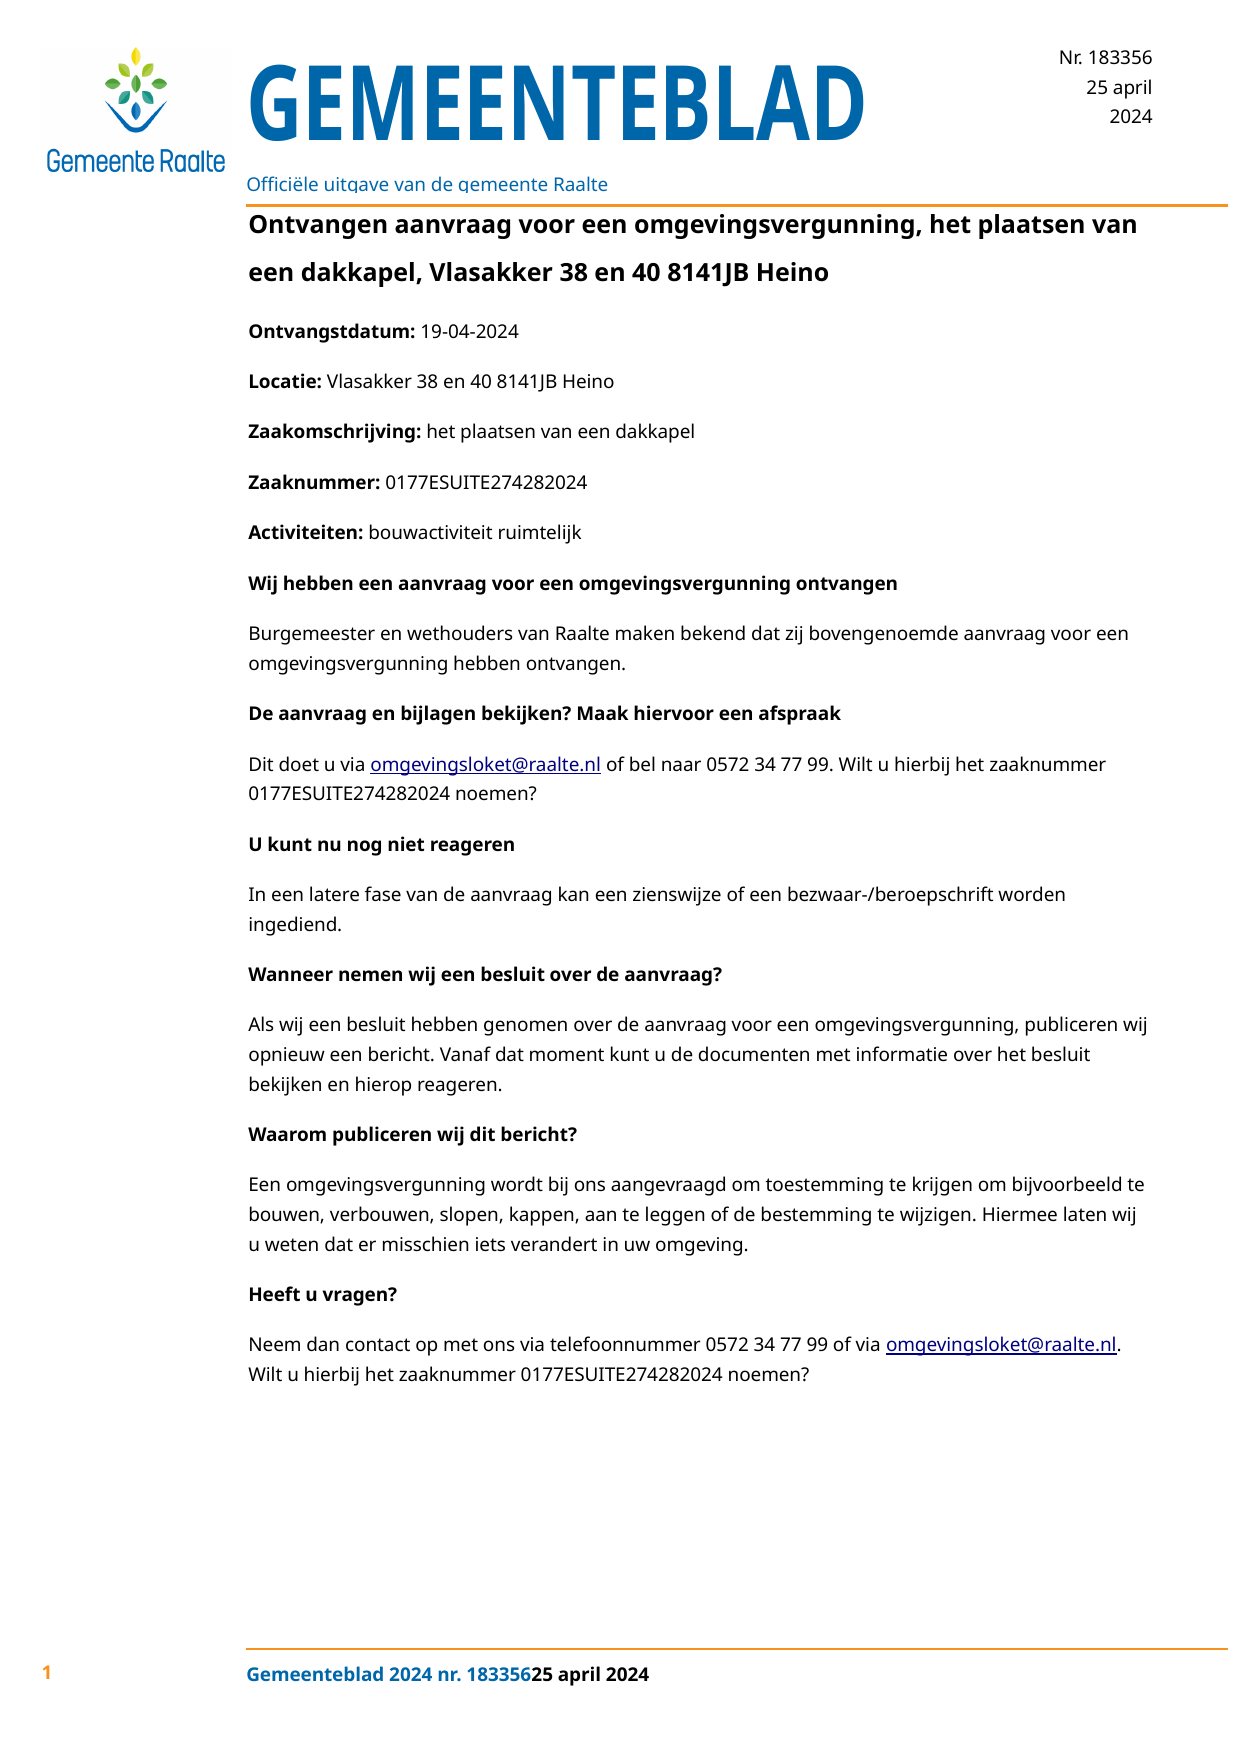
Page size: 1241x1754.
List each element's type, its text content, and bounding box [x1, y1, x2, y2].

text Zaaknummer: 0177ESUITE274282024 [248, 469, 1152, 495]
text U kunt nu nog niet reageren [248, 831, 1152, 857]
text Ontvangen aanvraag voor een omgevingsvergunning, het plaatsen van een dakkapel, Vlasakker 38 en 40 8141JB Heino [248, 207, 1152, 288]
text Burgemeester en wethouders van Raalte maken bekend dat zij bovengenoemde aanvraag voor een omgevingsvergunning hebben ontvangen. [248, 620, 1152, 676]
picture [41, 47, 231, 172]
text Wanneer nemen wij een besluit over de aanvraag? [248, 961, 1152, 987]
text Neem dan contact op met ons via telefoonnummer 0572 34 77 99 of via omgevingsloket@raalte.nl. Wilt u hierbij het zaaknummer 0177ESUITE274282024 noemen? [248, 1332, 1152, 1387]
text Activiteiten: bouwactiviteit ruimtelijk [248, 519, 1152, 545]
text Zaakomschrijving: het plaatsen van een dakkapel [248, 419, 1152, 444]
text Locatie: Vlasakker 38 en 40 8141JB Heino [248, 368, 1152, 394]
text Wij hebben een aanvraag voor een omgevingsvergunning ontvangen [248, 570, 1152, 596]
text Ontvangstdatum: 19-04-2024 [248, 318, 1152, 344]
text Heeft u vragen? [248, 1281, 1152, 1307]
text Een omgevingsvergunning wordt bij ons aangevraagd om toestemming te krijgen om bijvoorbeeld te bouwen, verbouwen, slopen, kappen, aan te leggen of de bestemming te wijzigen. Hiermee laten wij u weten dat er misschien iets verandert in uw omgeving. [248, 1172, 1152, 1257]
text In een latere fase van de aanvraag kan een zienswijze of een bezwaar-/beroepschrift worden ingediend. [248, 881, 1152, 937]
text Waarom publiceren wij dit bericht? [248, 1121, 1152, 1147]
text Als wij een besluit hebben genomen over de aanvraag voor een omgevingsvergunning, publiceren wij opnieuw een bericht. Vanaf dat moment kunt u de documenten met informatie over het besluit bekijken en hierop reageren. [248, 1012, 1152, 1097]
text De aanvraag en bijlagen bekijken? Maak hiervoor een afspraak [248, 700, 1152, 726]
text Dit doet u via omgevingsloket@raalte.nl of bel naar 0572 34 77 99. Wilt u hierbij het zaaknummer 0177ESUITE274282024 noemen? [248, 751, 1152, 806]
